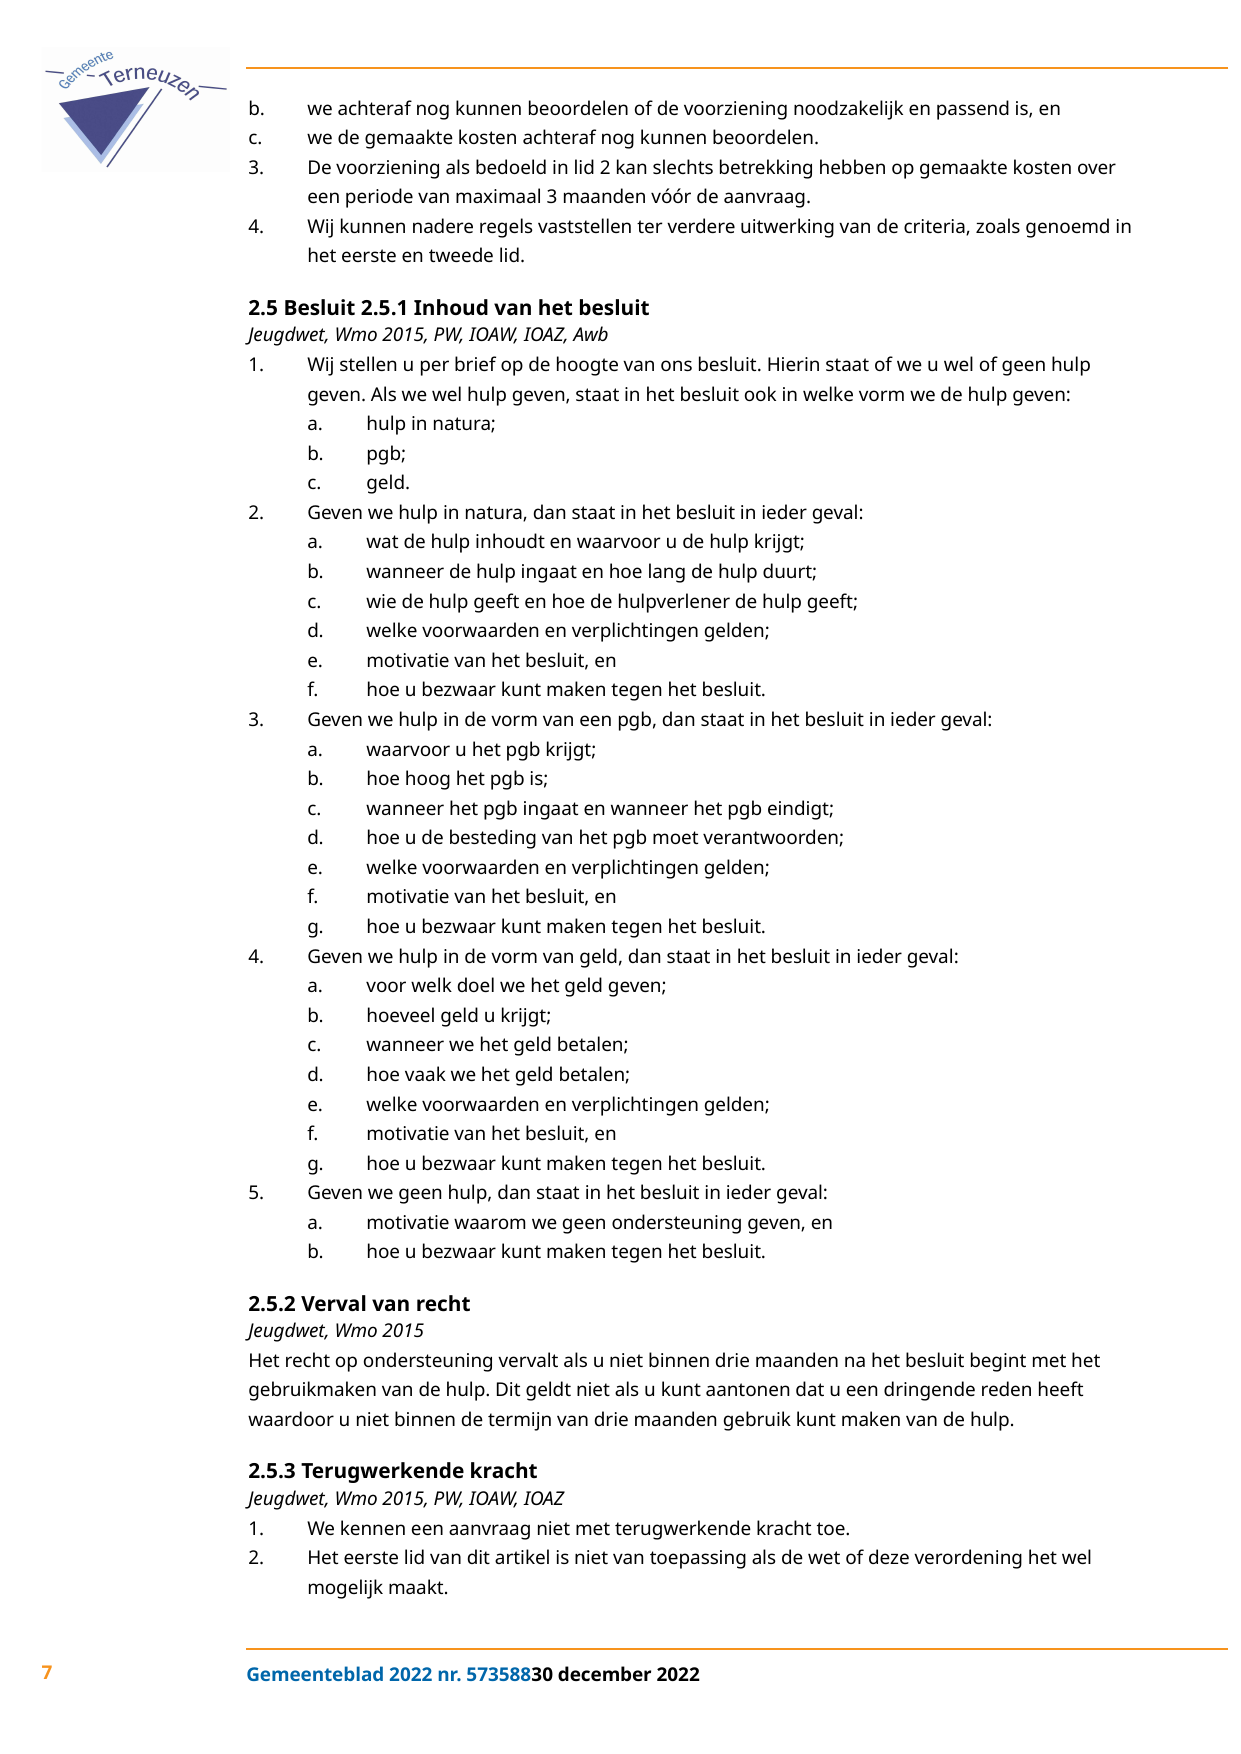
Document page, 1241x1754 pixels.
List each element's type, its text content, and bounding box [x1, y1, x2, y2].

list pgb; [307, 440, 1152, 466]
list voor welk doel we het geld geven; [307, 972, 1152, 998]
list hoe u bezwaar kunt maken tegen het besluit. [307, 913, 1152, 939]
list Geven we geen hulp, dan staat in het besluit in ieder geval: [248, 1179, 1152, 1205]
list motivatie van het besluit, en [307, 647, 1152, 673]
list hoe hoog het pgb is; [307, 765, 1152, 791]
list De voorziening als bedoeld in lid 2 kan slechts betrekking hebben op gemaakte kosten over een periode van maximaal 3 maanden vóór de aanvraag. [248, 154, 1152, 209]
list hoe u de besteding van het pgb moet verantwoorden; [307, 824, 1152, 850]
text 2.5.3 Terugwerkende kracht [248, 1457, 1152, 1485]
picture [41, 47, 231, 172]
list Geven we hulp in de vorm van een pgb, dan staat in het besluit in ieder geval: [248, 706, 1152, 732]
list motivatie waarom we geen ondersteuning geven, en [307, 1209, 1152, 1235]
list Wij kunnen nadere regels vaststellen ter verdere uitwerking van de criteria, zoals genoemd in het eerste en tweede lid. [248, 213, 1152, 268]
text Het recht op ondersteuning vervalt als u niet binnen drie maanden na het besluit begint met het gebruikmaken van de hulp. Dit geldt niet als u kunt aantonen dat u een dringende reden heeft waardoor u niet binnen de termijn van drie maanden gebruik kunt maken van de hulp. [248, 1347, 1152, 1432]
list Het eerste lid van dit artikel is niet van toepassing als de wet of deze verordening het wel mogelijk maakt. [248, 1544, 1152, 1599]
list hoe vaak we het geld betalen; [307, 1061, 1152, 1087]
list wat de hulp inhoudt en waarvoor u de hulp krijgt; [307, 529, 1152, 554]
list welke voorwaarden en verplichtingen gelden; [307, 854, 1152, 880]
list wanneer de hulp ingaat en hoe lang de hulp duurt; [307, 558, 1152, 584]
list wie de hulp geeft en hoe de hulpverlener de hulp geeft; [307, 588, 1152, 613]
list wanneer het pgb ingaat en wanneer het pgb eindigt; [307, 795, 1152, 821]
list Geven we hulp in de vorm van geld, dan staat in het besluit in ieder geval: [248, 943, 1152, 968]
list hoe u bezwaar kunt maken tegen het besluit. [307, 677, 1152, 702]
list wanneer we het geld betalen; [307, 1032, 1152, 1057]
list hoe u bezwaar kunt maken tegen het besluit. [307, 1239, 1152, 1264]
list we achteraf nog kunnen beoordelen of de voorziening noodzakelijk en passend is, en [248, 95, 1152, 121]
list Wij stellen u per brief op de hoogte van ons besluit. Hierin staat of we u wel of geen hulp geven. Als we wel hulp geven, staat in het besluit ook in welke vorm we de hulp geven: [248, 351, 1152, 406]
list hoe u bezwaar kunt maken tegen het besluit. [307, 1150, 1152, 1176]
list waarvoor u het pgb krijgt; [307, 736, 1152, 761]
list hoeveel geld u krijgt; [307, 1002, 1152, 1028]
text Jeugdwet, Wmo 2015, PW, IOAW, IOAZ, Awb [248, 322, 1152, 347]
list We kennen een aanvraag niet met terugwerkende kracht toe. [248, 1515, 1152, 1540]
text Jeugdwet, Wmo 2015 [248, 1317, 1152, 1343]
list hulp in natura; [307, 410, 1152, 436]
text 2.5 Besluit 2.5.1 Inhoud van het besluit [248, 293, 1152, 322]
list motivatie van het besluit, en [307, 1120, 1152, 1146]
text Jeugdwet, Wmo 2015, PW, IOAW, IOAZ [248, 1485, 1152, 1511]
list Geven we hulp in natura, dan staat in het besluit in ieder geval: [248, 499, 1152, 525]
text 2.5.2 Verval van recht [248, 1289, 1152, 1317]
list welke voorwaarden en verplichtingen gelden; [307, 617, 1152, 643]
list motivatie van het besluit, en [307, 884, 1152, 909]
list geld. [307, 469, 1152, 495]
list welke voorwaarden en verplichtingen gelden; [307, 1091, 1152, 1116]
list we de gemaakte kosten achteraf nog kunnen beoordelen. [248, 124, 1152, 150]
